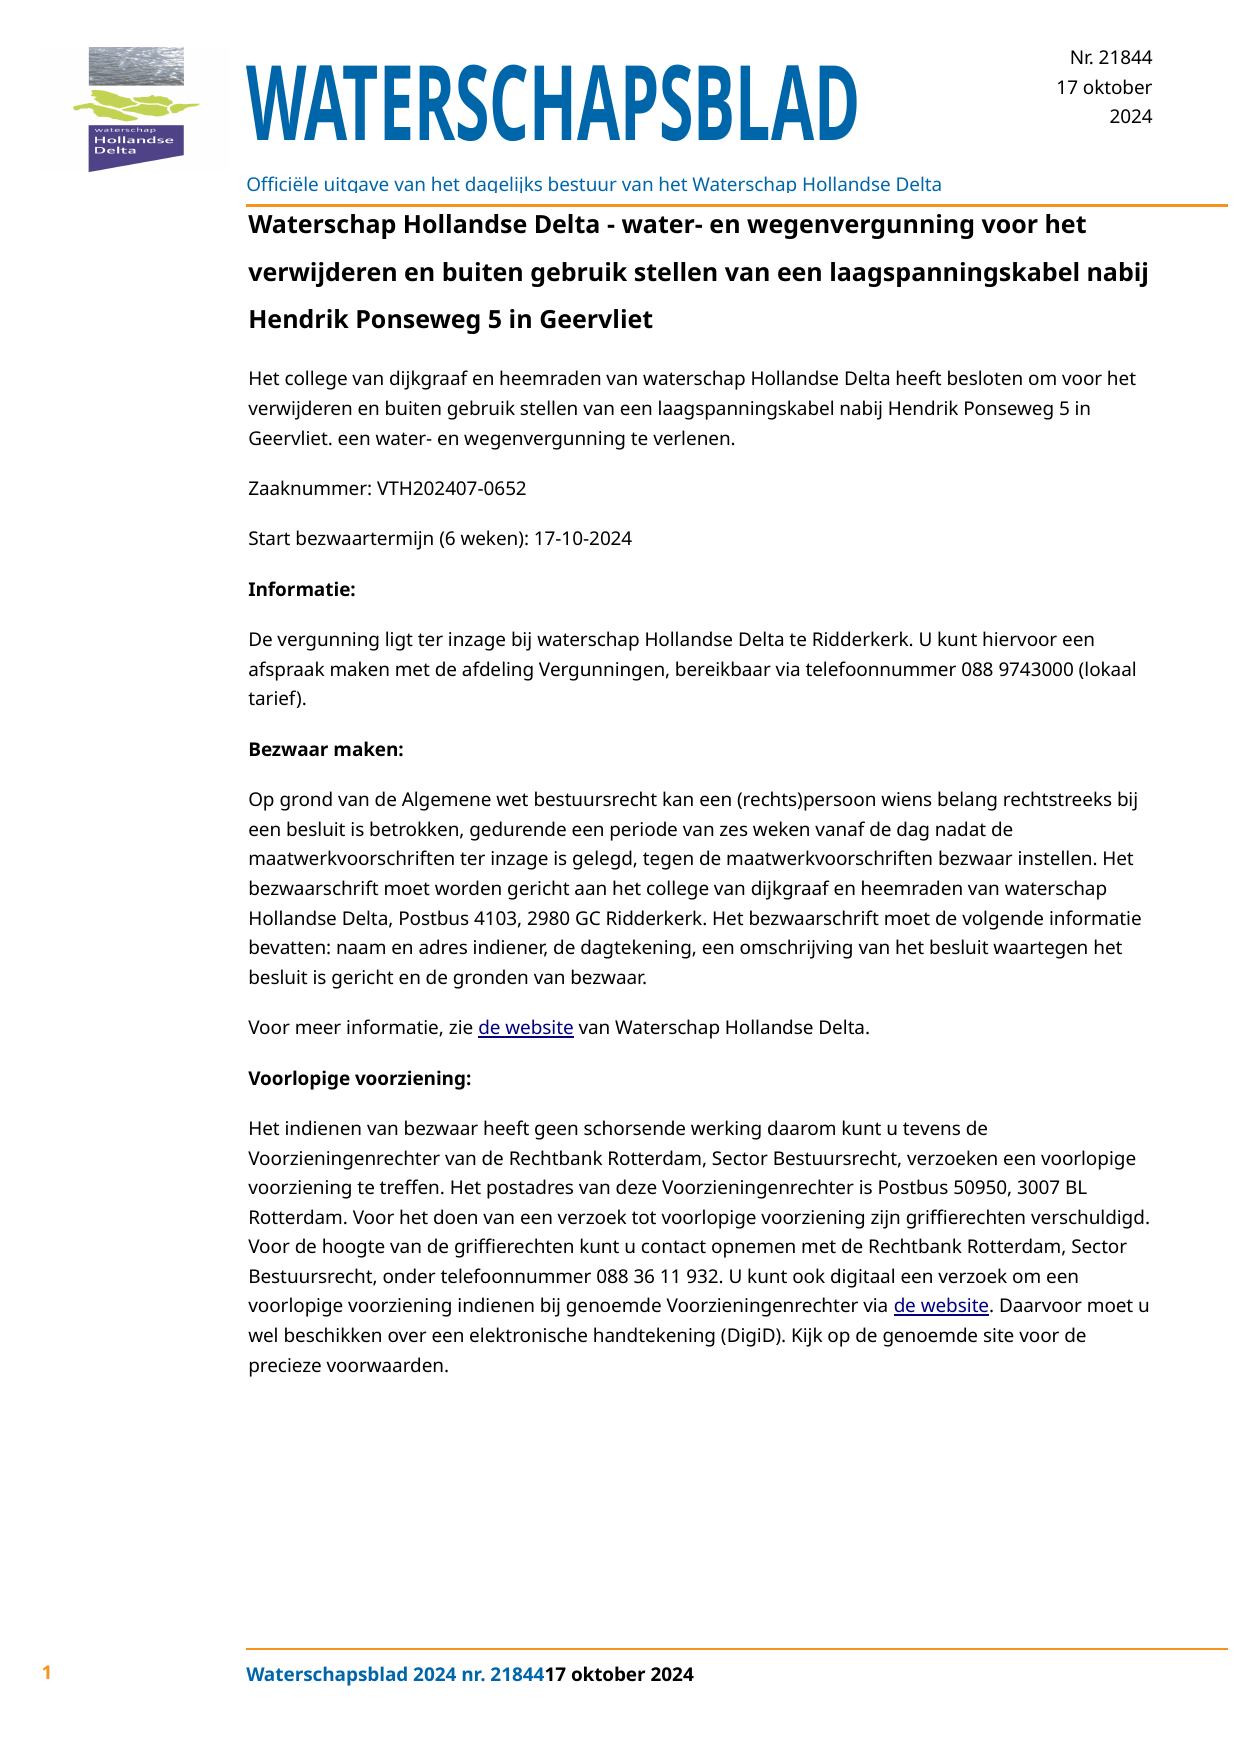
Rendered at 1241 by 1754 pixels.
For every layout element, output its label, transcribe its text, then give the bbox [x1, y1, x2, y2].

text De vergunning ligt ter inzage bij waterschap Hollandse Delta te Ridderkerk. U kunt hiervoor een afspraak maken met de afdeling Vergunningen, bereikbaar via telefoonnummer 088 9743000 (lokaal tarief). [248, 626, 1152, 711]
picture [41, 47, 231, 172]
text Bezwaar maken: [248, 736, 1152, 762]
text Informatie: [248, 576, 1152, 602]
text Waterschap Hollandse Delta - water- en wegenvergunning voor het verwijderen en buiten gebruik stellen van een laagspanningskabel nabij Hendrik Ponseweg 5 in Geervliet [248, 207, 1152, 336]
text Zaaknummer: VTH202407-0652 [248, 475, 1152, 501]
text Voor meer informatie, zie de website van Waterschap Hollandse Delta. [248, 1014, 1152, 1040]
text Start bezwaartermijn (6 weken): 17-10-2024 [248, 526, 1152, 551]
text Het indienen van bezwaar heeft geen schorsende werking daarom kunt u tevens de Voorzieningenrechter van de Rechtbank Rotterdam, Sector Bestuursrecht, verzoeken een voorlopige voorziening te treffen. Het postadres van deze Voorzieningenrechter is Postbus 50950, 3007 BL Rotterdam. Voor het doen van een verzoek tot voorlopige voorziening zijn griffierechten verschuldigd. Voor de hoogte van de griffierechten kunt u contact opnemen met de Rechtbank Rotterdam, Sector Bestuursrecht, onder telefoonnummer 088 36 11 932. U kunt ook digitaal een verzoek om een voorlopige voorziening indienen bij genoemde Voorzieningenrechter via de website. Daarvoor moet u wel beschikken over een elektronische handtekening (DigiD). Kijk op de genoemde site voor de precieze voorwaarden. [248, 1115, 1152, 1377]
text Voorlopige voorziening: [248, 1065, 1152, 1090]
text Op grond van de Algemene wet bestuursrecht kan een (rechts)persoon wiens belang rechtstreeks bij een besluit is betrokken, gedurende een periode van zes weken vanaf de dag nadat de maatwerkvoorschriften ter inzage is gelegd, tegen de maatwerkvoorschriften bezwaar instellen. Het bezwaarschrift moet worden gericht aan het college van dijkgraaf en heemraden van waterschap Hollandse Delta, Postbus 4103, 2980 GC Ridderkerk. Het bezwaarschrift moet de volgende informatie bevatten: naam en adres indiener, de dagtekening, een omschrijving van het besluit waartegen het besluit is gericht en de gronden van bezwaar. [248, 786, 1152, 989]
text Het college van dijkgraaf en heemraden van waterschap Hollandse Delta heeft besloten om voor het verwijderen en buiten gebruik stellen van een laagspanningskabel nabij Hendrik Ponseweg 5 in Geervliet. een water- en wegenvergunning te verlenen. [248, 366, 1152, 450]
